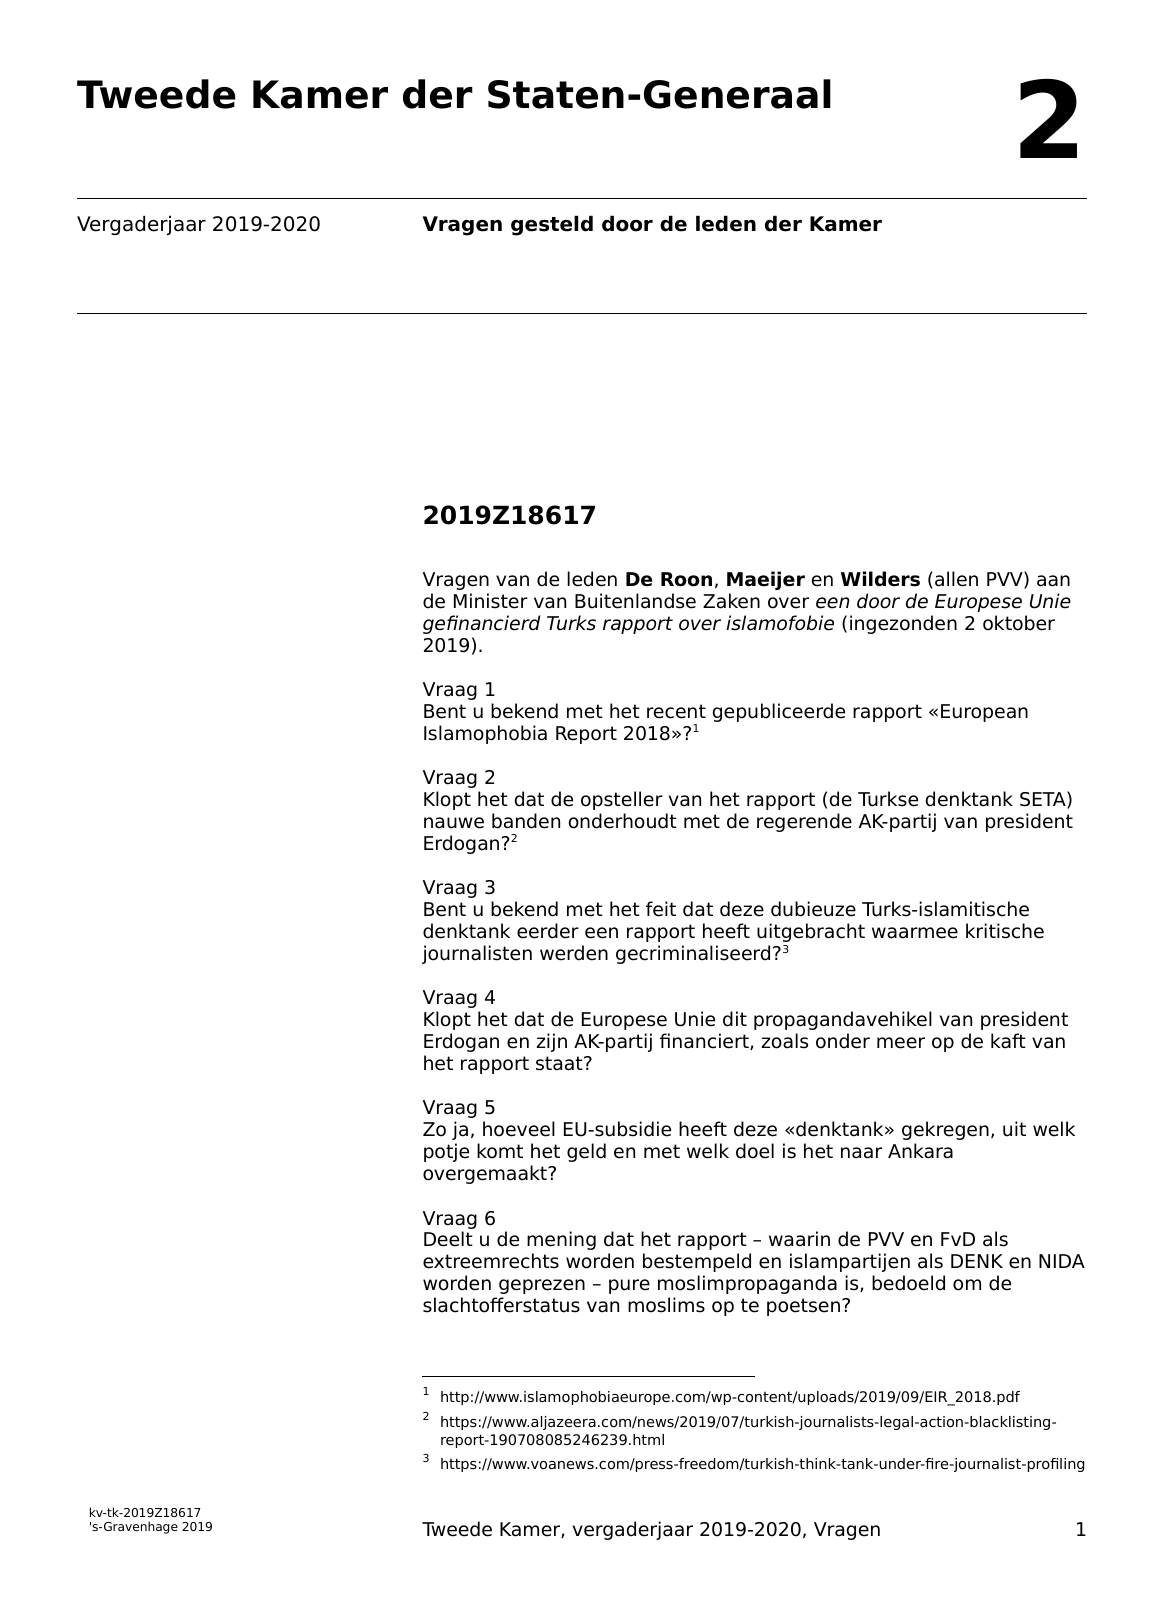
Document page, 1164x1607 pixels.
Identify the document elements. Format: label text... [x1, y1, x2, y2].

table_cell Vergaderjaar 2019-2020 [77, 199, 422, 313]
text Bent u bekend met het feit dat deze dubieuze Turks-islamitische denktank eerder een rapport heeft uitgebracht waarmee kritische journalisten werden gecriminaliseerd? [422, 899, 1087, 965]
text Vraag 3 [422, 877, 1087, 899]
text Vragen van de leden De Roon, Maeijer en Wilders (allen PVV) aan de Minister van Buitenlandse Zaken over een door de Europese Unie gefinancierd Turks rapport over islamofobie (ingezonden 2 oktober 2019). [422, 569, 1087, 657]
text Vraag 4 [422, 987, 1087, 1009]
text 2019Z18617 [422, 501, 1087, 531]
text https://www.aljazeera.com/news/2019/07/turkish-journalists-legal-action-blacklisting-report-190708085246239.html [422, 1410, 1087, 1449]
text http://www.islamophobiaeurope.com/wp-content/uploads/2019/09/EIR_2018.pdf [422, 1385, 1087, 1407]
text Vraag 1 [422, 679, 1087, 701]
table_header 2 [886, 59, 1087, 198]
text https://www.voanews.com/press-freedom/turkish-think-tank-under-fire-journalist-profiling [422, 1452, 1087, 1474]
text Vraag 6 [422, 1207, 1087, 1229]
text Zo ja, hoeveel EU-subsidie heeft deze «denktank» gekregen, uit welk potje komt het geld en met welk doel is het naar Ankara overgemaakt? [422, 1119, 1087, 1185]
text Vraag 5 [422, 1097, 1087, 1119]
text Deelt u de mening dat het rapport – waarin de PVV en FvD als extreemrechts worden bestempeld en islampartijen als DENK en NIDA worden geprezen – pure moslimpropaganda is, bedoeld om de slachtofferstatus van moslims op te poetsen? [422, 1229, 1087, 1317]
text Klopt het dat de Europese Unie dit propagandavehikel van president Erdogan en zijn AK-partij financiert, zoals onder meer op de kaft van het rapport staat? [422, 1009, 1087, 1075]
text kv-tk-2019Z18617 [88, 1506, 323, 1520]
text Bent u bekend met het recent gepubliceerde rapport «European Islamophobia Report 2018»? [422, 701, 1087, 745]
text 's-Gravenhage 2019 [88, 1520, 323, 1534]
table_header Tweede Kamer der Staten-Generaal [77, 59, 886, 198]
text Klopt het dat de opsteller van het rapport (de Turkse denktank SETA) nauwe banden onderhoudt met de regerende AK-partij van president Erdogan? [422, 789, 1087, 855]
table_cell Vragen gesteld door de leden der Kamer [422, 199, 1087, 313]
text Vraag 2 [422, 767, 1087, 789]
